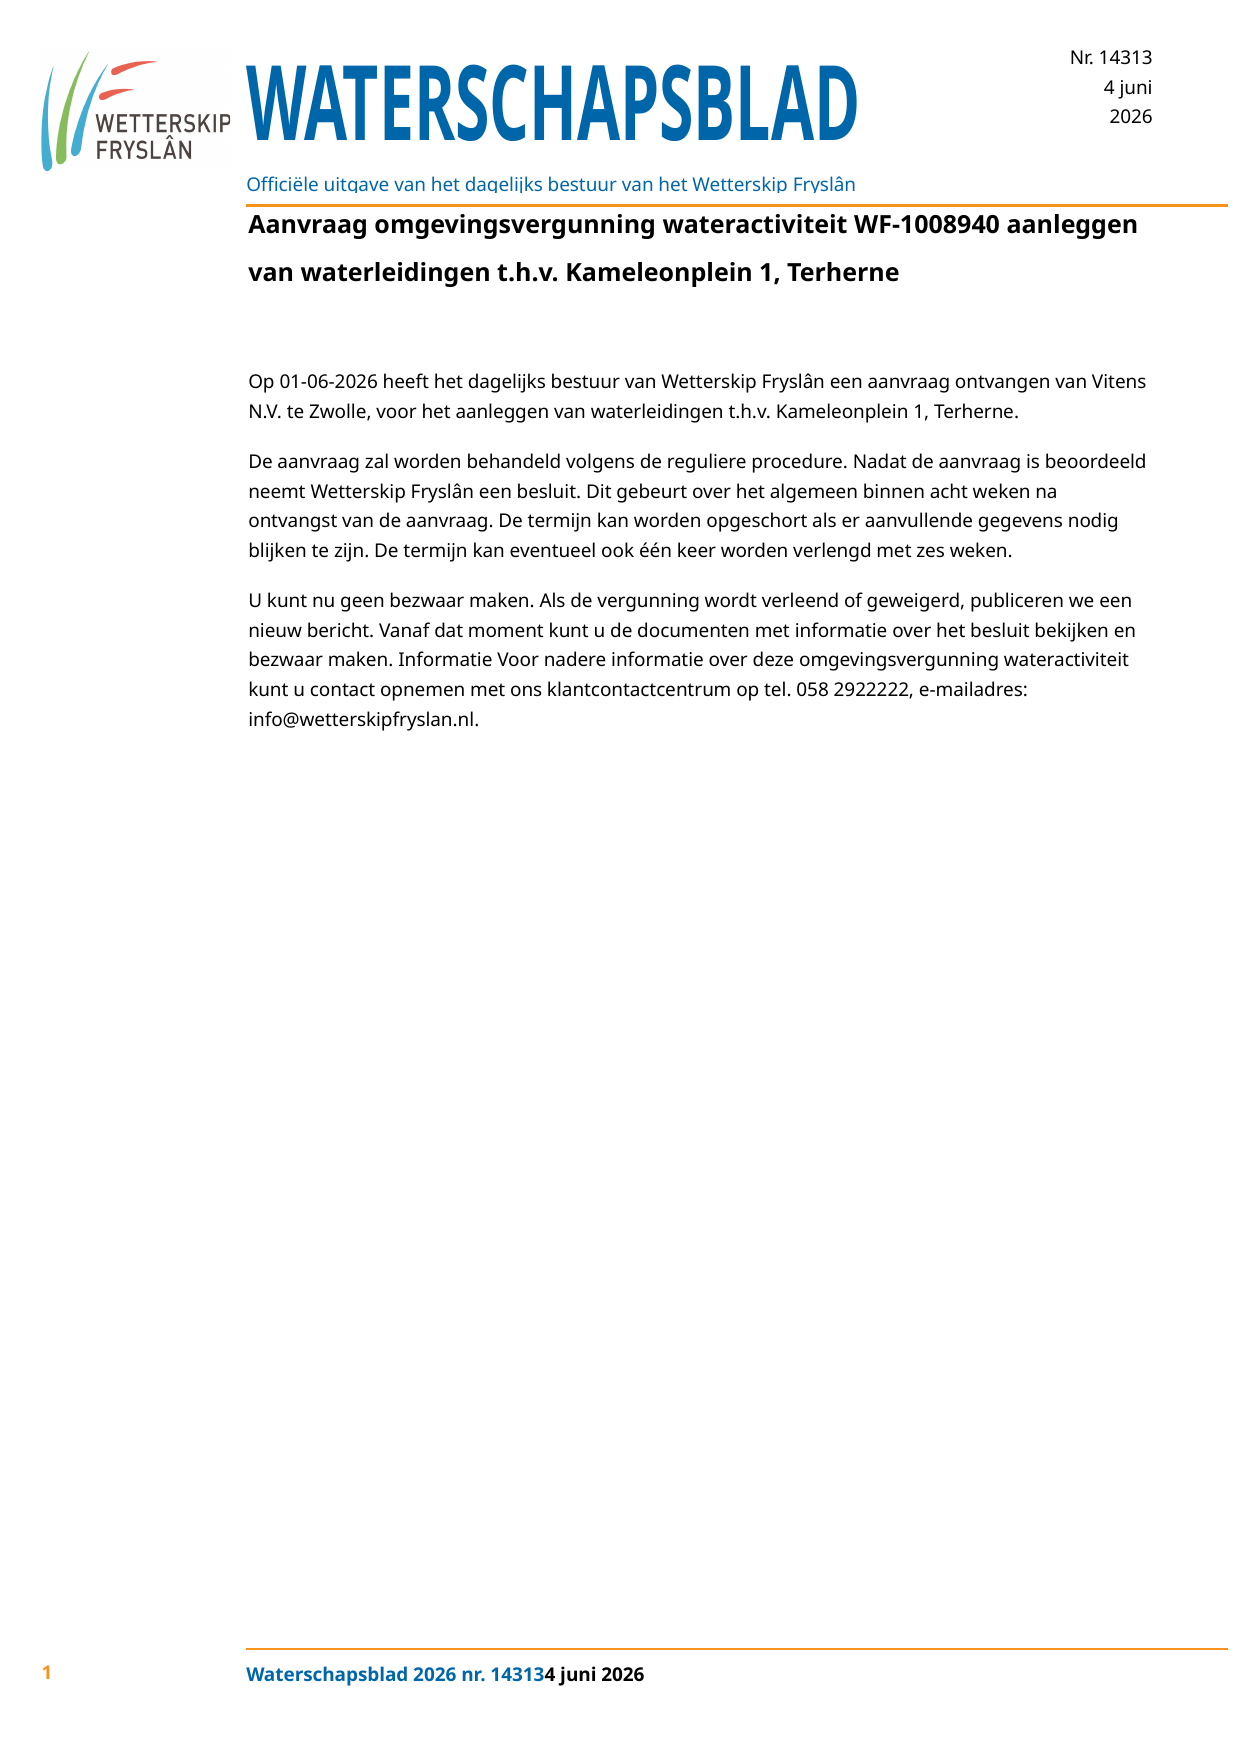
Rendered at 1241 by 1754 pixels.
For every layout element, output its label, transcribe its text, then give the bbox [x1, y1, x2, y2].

text Aanvraag omgevingsvergunning wateractiviteit WF-1008940 aanleggen van waterleidingen t.h.v. Kameleonplein 1, Terherne [248, 207, 1152, 288]
picture [41, 47, 231, 172]
text Op 01-06-2026 heeft het dagelijks bestuur van Wetterskip Fryslân een aanvraag ontvangen van Vitens N.V. te Zwolle, voor het aanleggen van waterleidingen t.h.v. Kameleonplein 1, Terherne. [248, 368, 1152, 424]
text De aanvraag zal worden behandeld volgens de reguliere procedure. Nadat de aanvraag is beoordeeld neemt Wetterskip Fryslân een besluit. Dit gebeurt over het algemeen binnen acht weken na ontvangst van de aanvraag. De termijn kan worden opgeschort als er aanvullende gegevens nodig blijken te zijn. De termijn kan eventueel ook één keer worden verlengd met zes weken. [248, 448, 1152, 563]
text U kunt nu geen bezwaar maken. Als de vergunning wordt verleend of geweigerd, publiceren we een nieuw bericht. Vanaf dat moment kunt u de documenten met informatie over het besluit bekijken en bezwaar maken. Informatie Voor nadere informatie over deze omgevingsvergunning wateractiviteit kunt u contact opnemen met ons klantcontactcentrum op tel. 058 2922222, e-mailadres: info@wetterskipfryslan.nl. [248, 587, 1152, 732]
